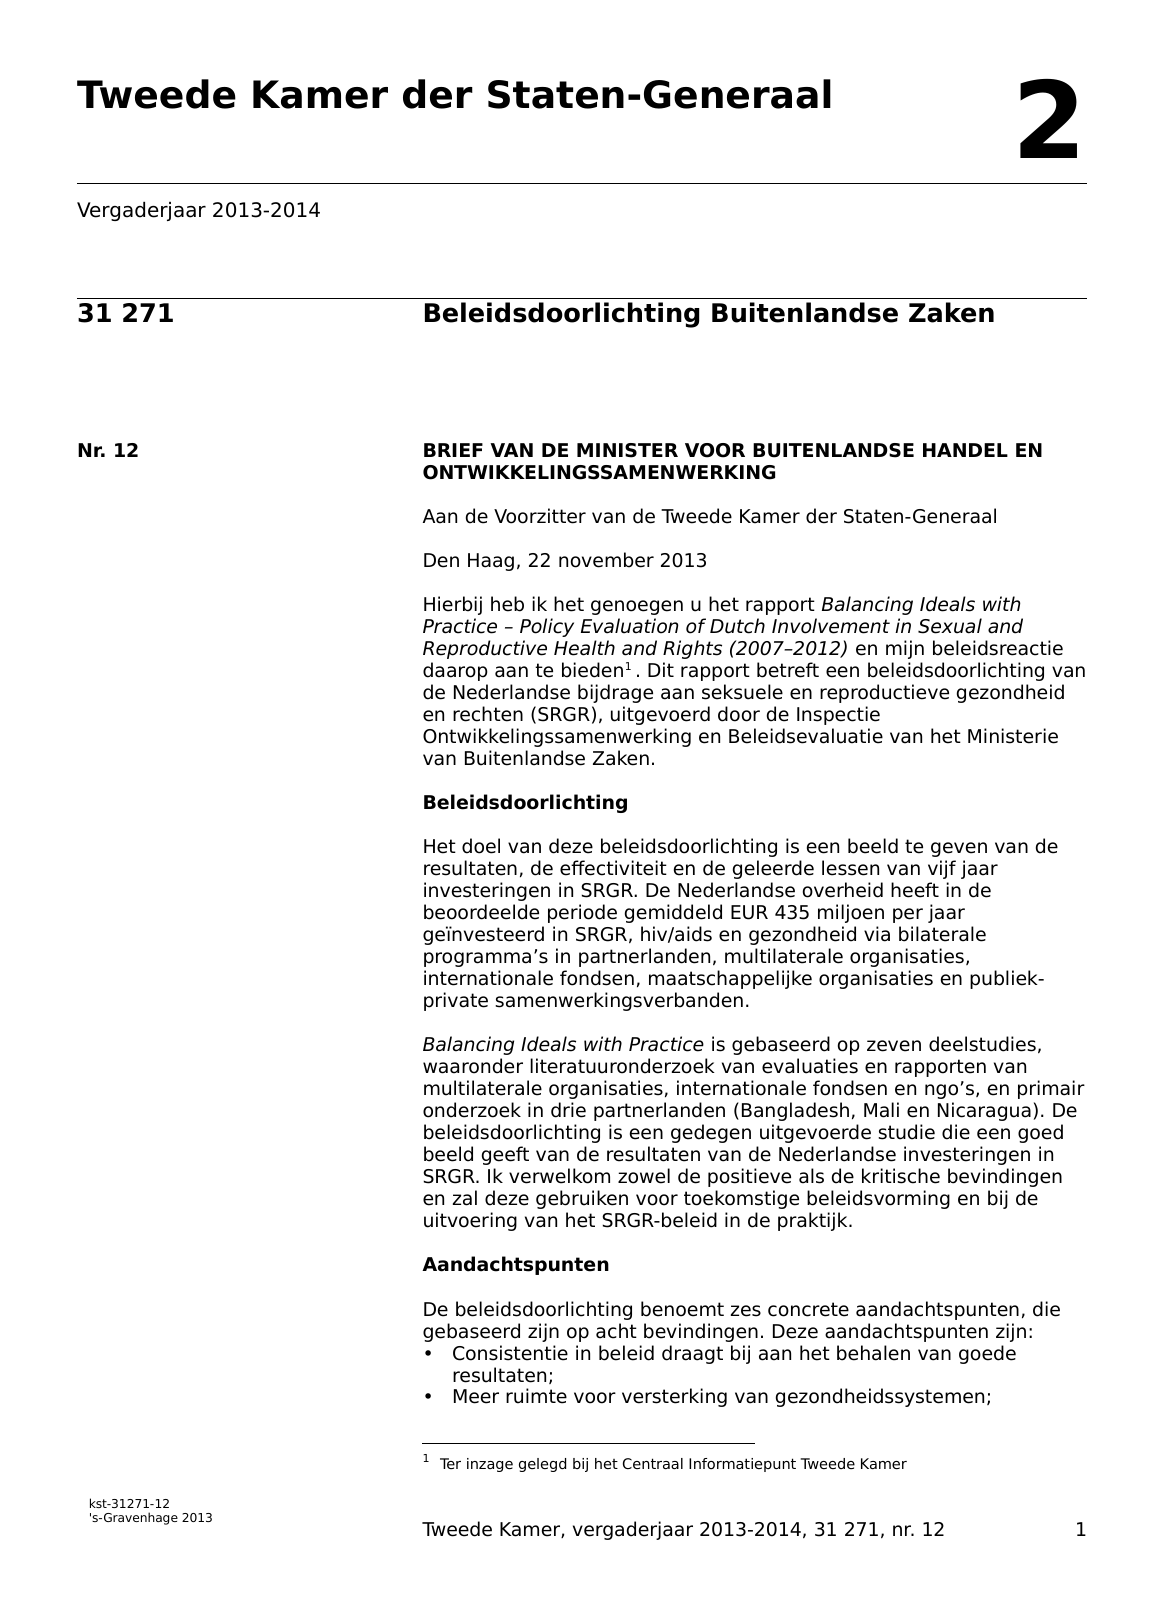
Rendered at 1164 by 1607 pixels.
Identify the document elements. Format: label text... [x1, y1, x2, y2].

table_header Tweede Kamer der Staten-Generaal [77, 59, 886, 183]
text Het doel van deze beleidsdoorlichting is een beeld te geven van de resultaten, de effectiviteit en de geleerde lessen van vijf jaar investeringen in SRGR. De Nederlandse overheid heeft in de beoordeelde periode gemiddeld EUR 435 miljoen per jaar geïnvesteerd in SRGR, hiv/aids en gezondheid via bilaterale programma’s in partnerlanden, multilaterale organisaties, internationale fondsen, maatschappelijke organisaties en publiek-private samenwerkingsverbanden. [422, 836, 1087, 1012]
subtitle Beleidsdoorlichting [422, 792, 1087, 814]
text Hierbij heb ik het genoegen u het rapport Balancing Ideals with Practice – Policy Evaluation of Dutch Involvement in Sexual and Reproductive Health and Rights (2007–2012) en mijn beleidsreactie daarop aan te bieden. Dit rapport betreft een beleidsdoorlichting van de Nederlandse bijdrage aan seksuele en reproductieve gezondheid en rechten (SRGR), uitgevoerd door de Inspectie Ontwikkelingssamenwerking en Beleidsevaluatie van het Ministerie van Buitenlandse Zaken. [422, 594, 1087, 770]
subtitle Nr. 12 BRIEF VAN DE MINISTER VOOR BUITENLANDSE HANDEL EN ONTWIKKELINGSSAMENWERKING [77, 440, 1087, 484]
text Den Haag, 22 november 2013 [422, 550, 1087, 572]
text Aan de Voorzitter van de Tweede Kamer der Staten-Generaal [422, 506, 1087, 528]
subtitle Aandachtspunten [422, 1254, 1087, 1276]
text Ter inzage gelegd bij het Centraal Informatiepunt Tweede Kamer [422, 1452, 1087, 1474]
text De beleidsdoorlichting benoemt zes concrete aandachtspunten, die gebaseerd zijn op acht bevindingen. Deze aandachtspunten zijn: [422, 1298, 1087, 1342]
text kst-31271-12 [88, 1497, 323, 1511]
text • Meer ruimte voor versterking van gezondheidssystemen; [422, 1386, 1087, 1408]
table_header 2 [886, 59, 1087, 183]
subtitle 31 271 Beleidsdoorlichting Buitenlandse Zaken [77, 299, 1087, 329]
text • Consistentie in beleid draagt bij aan het behalen van goede resultaten; [422, 1342, 1087, 1386]
text 's-Gravenhage 2013 [88, 1511, 323, 1525]
text Balancing Ideals with Practice is gebaseerd op zeven deelstudies, waaronder literatuuronderzoek van evaluaties en rapporten van multilaterale organisaties, internationale fondsen en ngo’s, en primair onderzoek in drie partnerlanden (Bangladesh, Mali en Nicaragua). De beleidsdoorlichting is een gedegen uitgevoerde studie die een goed beeld geeft van de resultaten van de Nederlandse investeringen in SRGR. Ik verwelkom zowel de positieve als de kritische bevindingen en zal deze gebruiken voor toekomstige beleidsvorming en bij de uitvoering van het SRGR-beleid in de praktijk. [422, 1034, 1087, 1232]
table_cell Vergaderjaar 2013-2014 [77, 184, 1087, 298]
